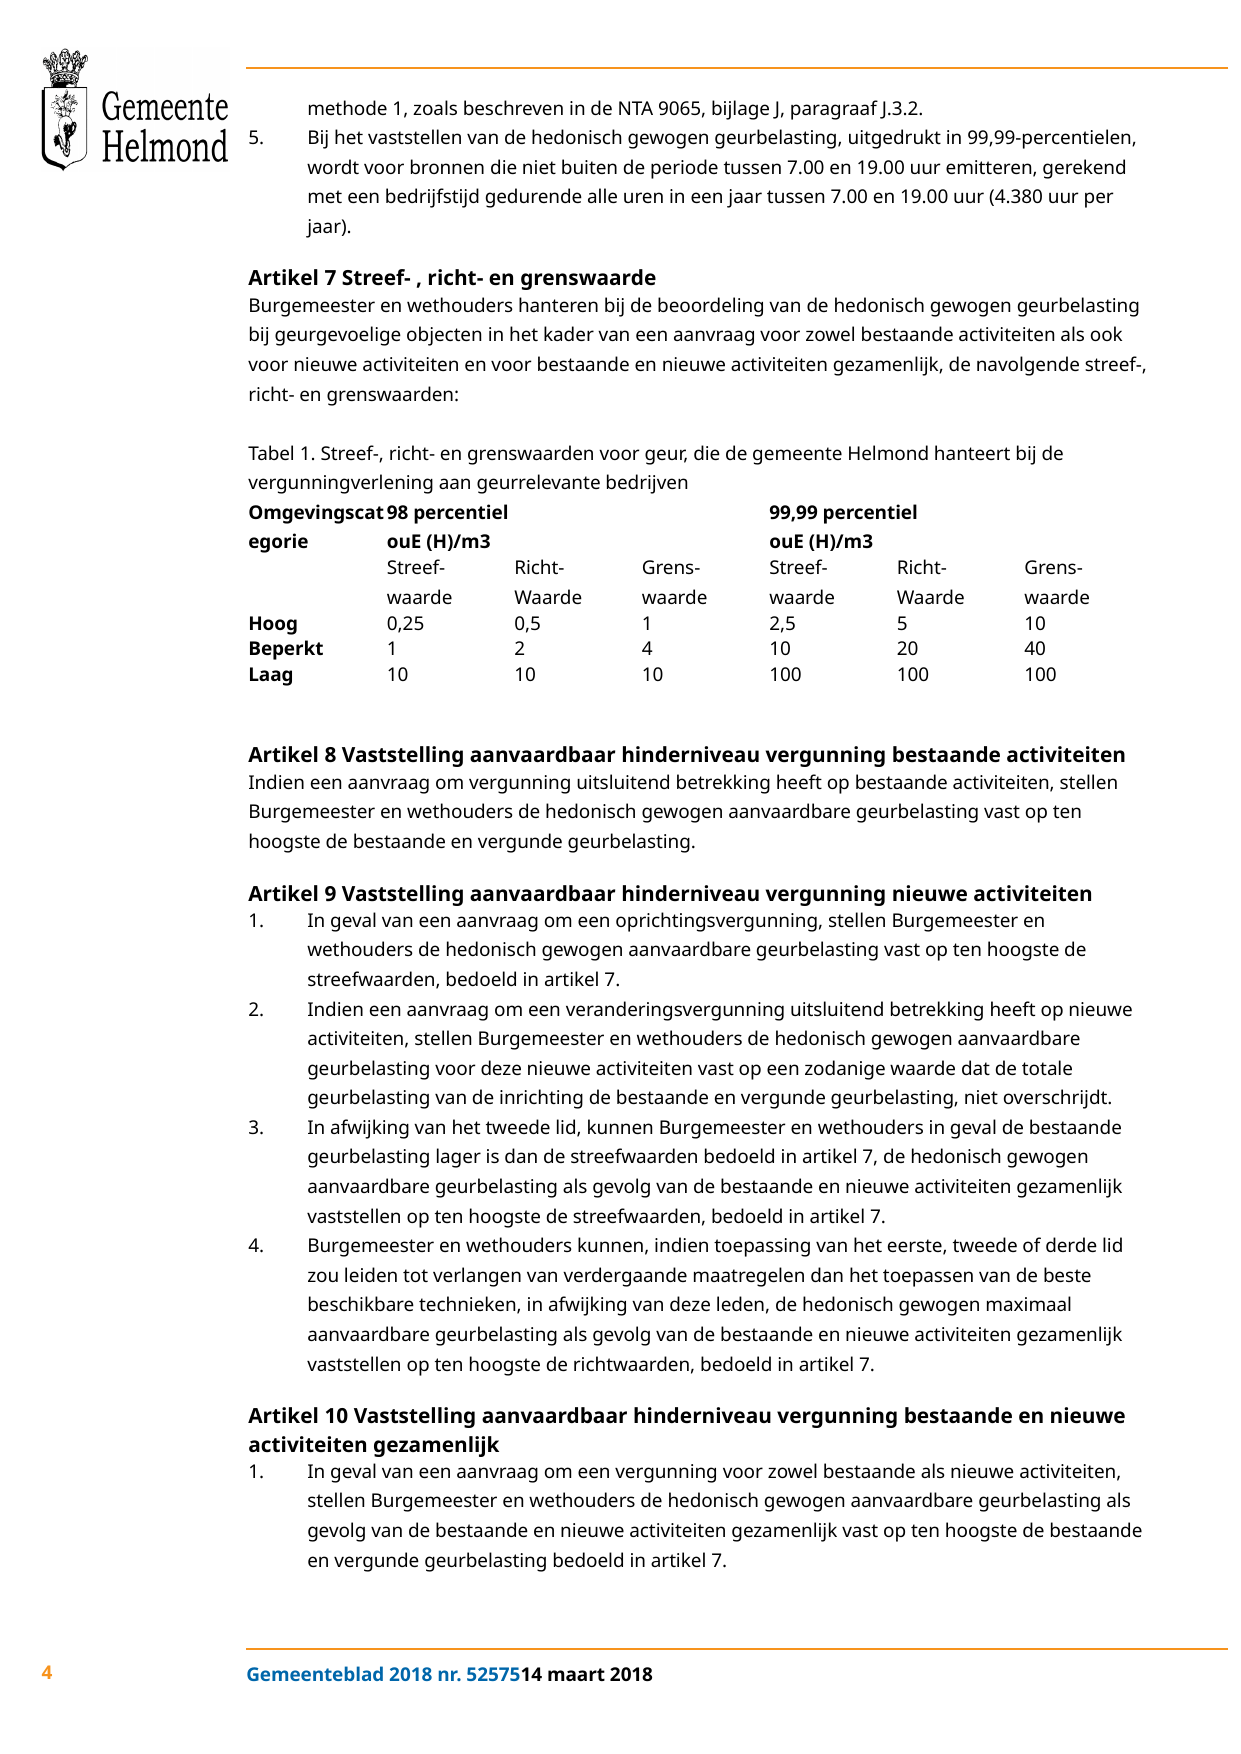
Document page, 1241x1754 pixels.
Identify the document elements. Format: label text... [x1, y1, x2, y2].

table_cell 1 [387, 636, 514, 661]
list Burgemeester en wethouders kunnen, indien toepassing van het eerste, tweede of derde lid zou leiden tot verlangen van verdergaande maatregelen dan het toepassen van de beste beschikbare technieken, in afwijking van deze leden, de hedonisch gewogen maximaal aanvaardbare geurbelasting als gevolg van de bestaande en nieuwe activiteiten gezamenlijk vaststellen op ten hoogste de richtwaarden, bedoeld in artikel 7. [248, 1232, 1152, 1377]
table_cell 5 [897, 610, 1024, 636]
table_cell 10 [642, 661, 769, 687]
table_cell 4 [642, 636, 769, 661]
list In geval van een aanvraag om een vergunning voor zowel bestaande als nieuwe activiteiten, stellen Burgemeester en wethouders de hedonisch gewogen aanvaardbare geurbelasting als gevolg van de bestaande en nieuwe activiteiten gezamenlijk vast op ten hoogste de bestaande en vergunde geurbelasting bedoeld in artikel 7. [248, 1458, 1152, 1573]
table_cell Richt- Waarde [514, 555, 642, 610]
table_cell Beperkt [248, 636, 387, 661]
list In geval van een aanvraag om een oprichtingsvergunning, stellen Burgemeester en wethouders de hedonisch gewogen aanvaardbare geurbelasting vast op ten hoogste de streefwaarden, bedoeld in artikel 7. [248, 907, 1152, 992]
table_cell 10 [1024, 610, 1152, 636]
table_cell 1 [642, 610, 769, 636]
table_cell 100 [769, 661, 897, 687]
table_cell 100 [897, 661, 1024, 687]
table_cell Grens- waarde [642, 555, 769, 610]
table_cell 40 [1024, 636, 1152, 661]
table_cell Grens- waarde [1024, 555, 1152, 610]
table_cell Streef- waarde [387, 555, 514, 610]
table_header 99,99 percentiel ouE (H)/m3 [769, 499, 1152, 554]
table_cell [248, 555, 387, 610]
text Artikel 10 Vaststelling aanvaardbaar hinderniveau vergunning bestaande en nieuwe activiteiten gezamenlijk [248, 1401, 1152, 1458]
table_cell Streef- waarde [769, 555, 897, 610]
table_header 98 percentiel ouE (H)/m3 [387, 499, 769, 554]
table_cell 2,5 [769, 610, 897, 636]
table_cell 100 [1024, 661, 1152, 687]
table_cell 0,25 [387, 610, 514, 636]
table_cell Richt- Waarde [897, 555, 1024, 610]
list Indien een aanvraag om een veranderingsvergunning uitsluitend betrekking heeft op nieuwe activiteiten, stellen Burgemeester en wethouders de hedonisch gewogen aanvaardbare geurbelasting voor deze nieuwe activiteiten vast op een zodanige waarde dat de totale geurbelasting van de inrichting de bestaande en vergunde geurbelasting, niet overschrijdt. [248, 996, 1152, 1110]
table_header Omgevingscategorie [248, 499, 387, 554]
list In afwijking van het tweede lid, kunnen Burgemeester en wethouders in geval de bestaande geurbelasting lager is dan de streefwaarden bedoeld in artikel 7, de hedonisch gewogen aanvaardbare geurbelasting als gevolg van de bestaande en nieuwe activiteiten gezamenlijk vaststellen op ten hoogste de streefwaarden, bedoeld in artikel 7. [248, 1114, 1152, 1229]
table_cell 20 [897, 636, 1024, 661]
table_cell 2 [514, 636, 642, 661]
text Artikel 7 Streef- , richt- en grenswaarde [248, 263, 1152, 292]
text Artikel 9 Vaststelling aanvaardbaar hinderniveau vergunning nieuwe activiteiten [248, 879, 1152, 907]
table_cell Laag [248, 661, 387, 687]
text Indien een aanvraag om vergunning uitsluitend betrekking heeft op bestaande activiteiten, stellen Burgemeester en wethouders de hedonisch gewogen aanvaardbare geurbelasting vast op ten hoogste de bestaande en vergunde geurbelasting. [248, 769, 1152, 854]
text Burgemeester en wethouders hanteren bij de beoordeling van de hedonisch gewogen geurbelasting bij geurgevoelige objecten in het kader van een aanvraag voor zowel bestaande activiteiten als ook voor nieuwe activiteiten en voor bestaande en nieuwe activiteiten gezamenlijk, de navolgende streef-, richt- en grenswaarden: [248, 292, 1152, 406]
table_cell 0,5 [514, 610, 642, 636]
list methode 1, zoals beschreven in de NTA 9065, bijlage J, paragraaf J.3.2. [248, 95, 1152, 121]
table_cell 10 [514, 661, 642, 687]
table_cell Hoog [248, 610, 387, 636]
picture [41, 47, 231, 172]
list Bij het vaststellen van de hedonisch gewogen geurbelasting, uitgedrukt in 99,99-percentielen, wordt voor bronnen die niet buiten de periode tussen 7.00 en 19.00 uur emitteren, gerekend met een bedrijfstijd gedurende alle uren in een jaar tussen 7.00 en 19.00 uur (4.380 uur per jaar). [248, 124, 1152, 239]
table_cell 10 [769, 636, 897, 661]
text Tabel 1. Streef-, richt- en grenswaarden voor geur, die de gemeente Helmond hanteert bij de vergunningverlening aan geurrelevante bedrijven [248, 440, 1152, 495]
text Artikel 8 Vaststelling aanvaardbaar hinderniveau vergunning bestaande activiteiten [248, 741, 1152, 769]
table_cell 10 [387, 661, 514, 687]
